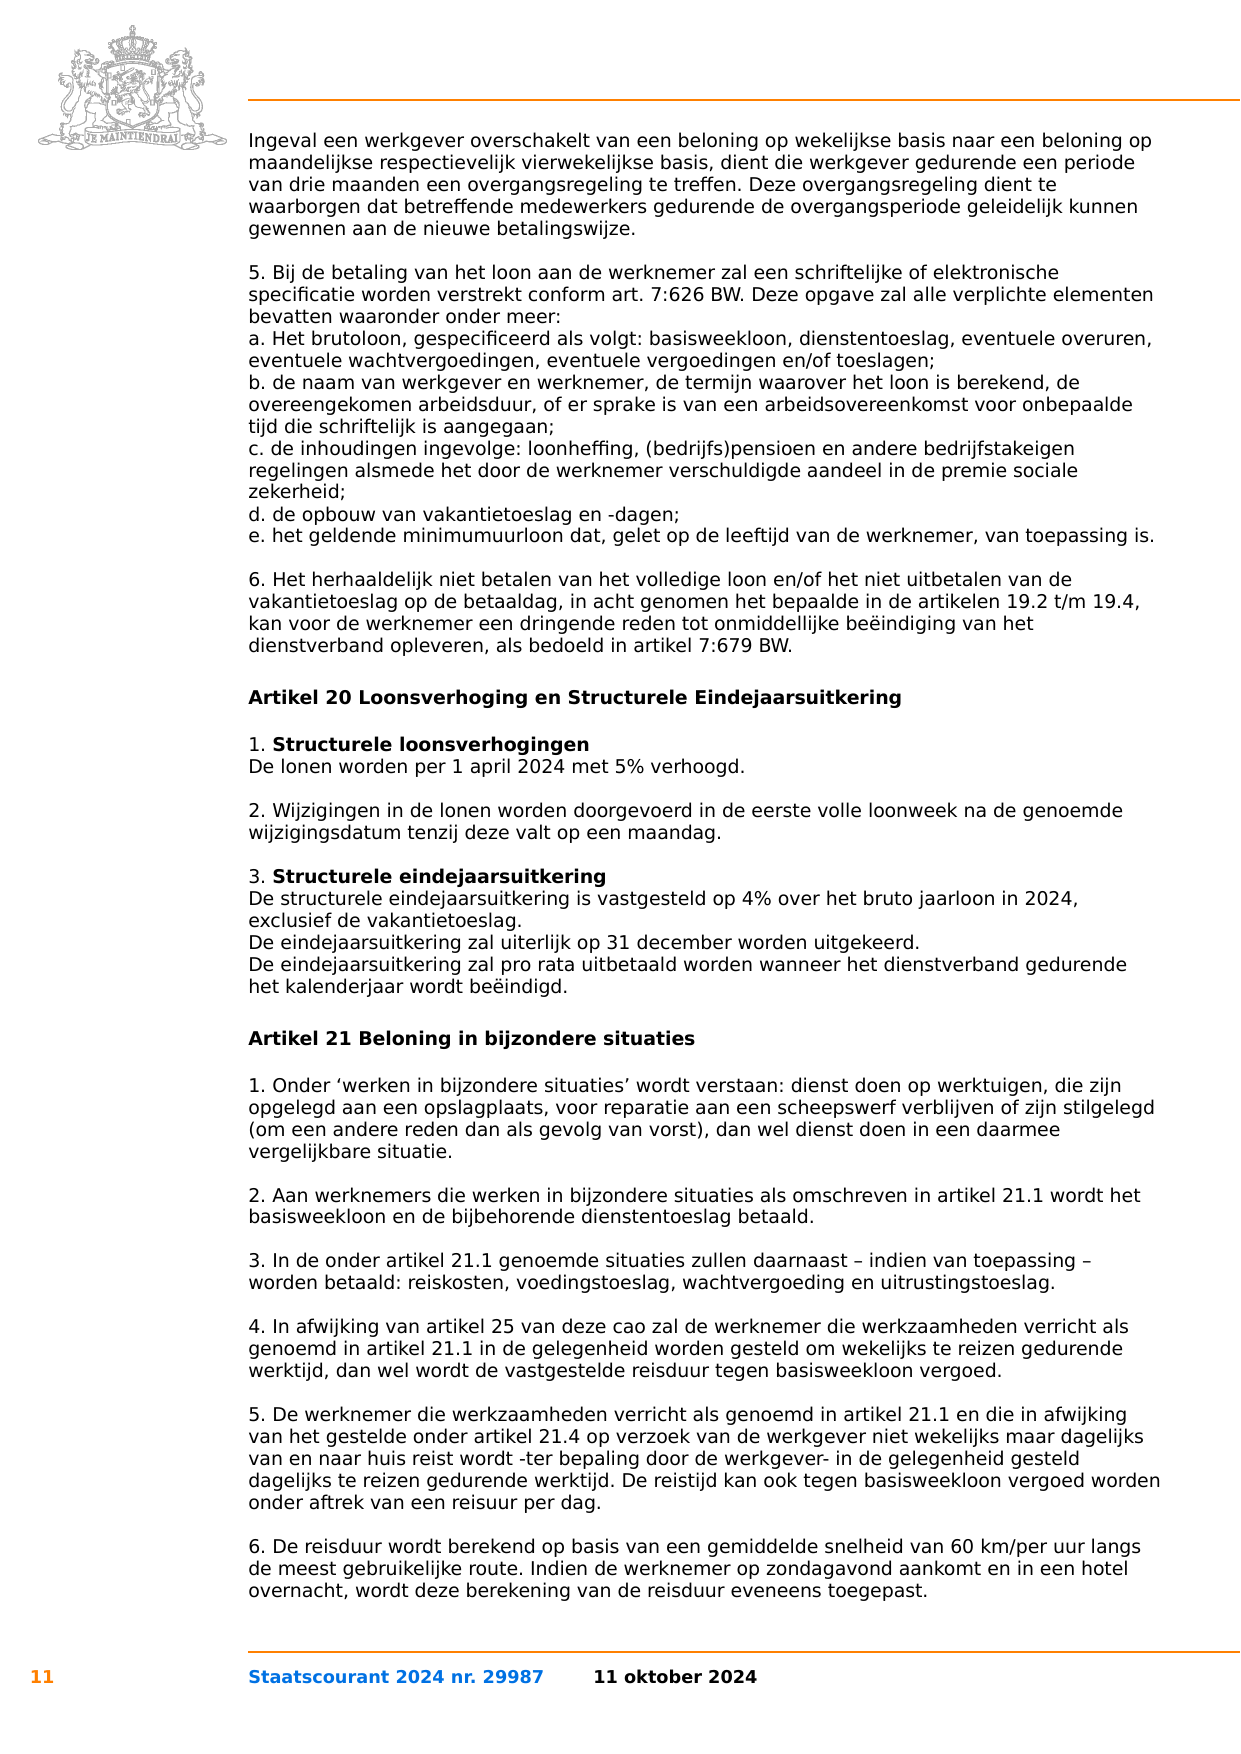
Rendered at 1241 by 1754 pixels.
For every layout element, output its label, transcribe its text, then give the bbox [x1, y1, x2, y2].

text c. de inhoudingen ingevolge: loonheffing, (bedrijfs)pensioen en andere bedrijfstakeigen regelingen alsmede het door de werknemer verschuldigde aandeel in de premie sociale zekerheid; [248, 437, 1163, 503]
text b. de naam van werkgever en werknemer, de termijn waarover het loon is berekend, de overeengekomen arbeidsduur, of er sprake is van een arbeidsovereenkomst voor onbepaalde tijd die schriftelijk is aangegaan; [248, 372, 1163, 437]
text De lonen worden per 1 april 2024 met 5% verhoogd. [248, 756, 1163, 778]
text 5. De werknemer die werkzaamheden verricht als genoemd in artikel 21.1 en die in afwijking van het gestelde onder artikel 21.4 op verzoek van de werkgever niet wekelijks maar dagelijks van en naar huis reist wordt -ter bepaling door de werkgever- in de gelegenheid gesteld dagelijks te reizen gedurende werktijd. De reistijd kan ook tegen basisweekloon vergoed worden onder aftrek van een reisuur per dag. [248, 1404, 1163, 1514]
text 6. De reisduur wordt berekend op basis van een gemiddelde snelheid van 60 km/per uur langs de meest gebruikelijke route. Indien de werknemer op zondagavond aankomt en in een hotel overnacht, wordt deze berekening van de reisduur eveneens toegepast. [248, 1536, 1163, 1602]
text Ingeval een werkgever overschakelt van een beloning op wekelijkse basis naar een beloning op maandelijkse respectievelijk vierwekelijkse basis, dient die werkgever gedurende een periode van drie maanden een overgangsregeling te treffen. Deze overgangsregeling dient te waarborgen dat betreffende medewerkers gedurende de overgangsperiode geleidelijk kunnen gewennen aan de nieuwe betalingswijze. [248, 130, 1163, 240]
text d. de opbouw van vakantietoeslag en -dagen; [248, 503, 1163, 525]
subtitle Artikel 21 Beloning in bijzondere situaties [248, 1028, 1163, 1050]
text a. Het brutoloon, gespecificeerd als volgt: basisweekloon, dienstentoeslag, eventuele overuren, eventuele wachtvergoedingen, eventuele vergoedingen en/of toeslagen; [248, 328, 1163, 372]
text 2. Wijzigingen in de lonen worden doorgevoerd in de eerste volle loonweek na de genoemde wijzigingsdatum tenzij deze valt op een maandag. [248, 800, 1163, 844]
picture [38, 25, 227, 150]
text 2. Aan werknemers die werken in bijzondere situaties als omschreven in artikel 21.1 wordt het basisweekloon en de bijbehorende dienstentoeslag betaald. [248, 1184, 1163, 1228]
text 3. In de onder artikel 21.1 genoemde situaties zullen daarnaast – indien van toepassing – worden betaald: reiskosten, voedingstoeslag, wachtvergoeding en uitrustingstoeslag. [248, 1250, 1163, 1294]
text 6. Het herhaaldelijk niet betalen van het volledige loon en/of het niet uitbetalen van de vakantietoeslag op de betaaldag, in acht genomen het bepaalde in de artikelen 19.2 t/m 19.4, kan voor de werknemer een dringende reden tot onmiddellijke beëindiging van het dienstverband opleveren, als bedoeld in artikel 7:679 BW. [248, 569, 1163, 657]
text 3. Structurele eindejaarsuitkering [248, 866, 1163, 888]
text De eindejaarsuitkering zal uiterlijk op 31 december worden uitgekeerd. [248, 932, 1163, 954]
text 4. In afwijking van artikel 25 van deze cao zal de werknemer die werkzaamheden verricht als genoemd in artikel 21.1 in de gelegenheid worden gesteld om wekelijks te reizen gedurende werktijd, dan wel wordt de vastgestelde reisduur tegen basisweekloon vergoed. [248, 1316, 1163, 1382]
text 5. Bij de betaling van het loon aan de werknemer zal een schriftelijke of elektronische specificatie worden verstrekt conform art. 7:626 BW. Deze opgave zal alle verplichte elementen bevatten waaronder onder meer: [248, 262, 1163, 328]
subtitle Artikel 20 Loonsverhoging en Structurele Eindejaarsuitkering [248, 687, 1163, 709]
text De structurele eindejaarsuitkering is vastgesteld op 4% over het bruto jaarloon in 2024, exclusief de vakantietoeslag. [248, 888, 1163, 932]
text e. het geldende minimumuurloon dat, gelet op de leeftijd van de werknemer, van toepassing is. [248, 525, 1163, 547]
text 1. Onder ‘werken in bijzondere situaties’ wordt verstaan: dienst doen op werktuigen, die zijn opgelegd aan een opslagplaats, voor reparatie aan een scheepswerf verblijven of zijn stilgelegd (om een andere reden dan als gevolg van vorst), dan wel dienst doen in een daarmee vergelijkbare situatie. [248, 1075, 1163, 1163]
text De eindejaarsuitkering zal pro rata uitbetaald worden wanneer het dienstverband gedurende het kalenderjaar wordt beëindigd. [248, 954, 1163, 998]
text 1. Structurele loonsverhogingen [248, 734, 1163, 756]
